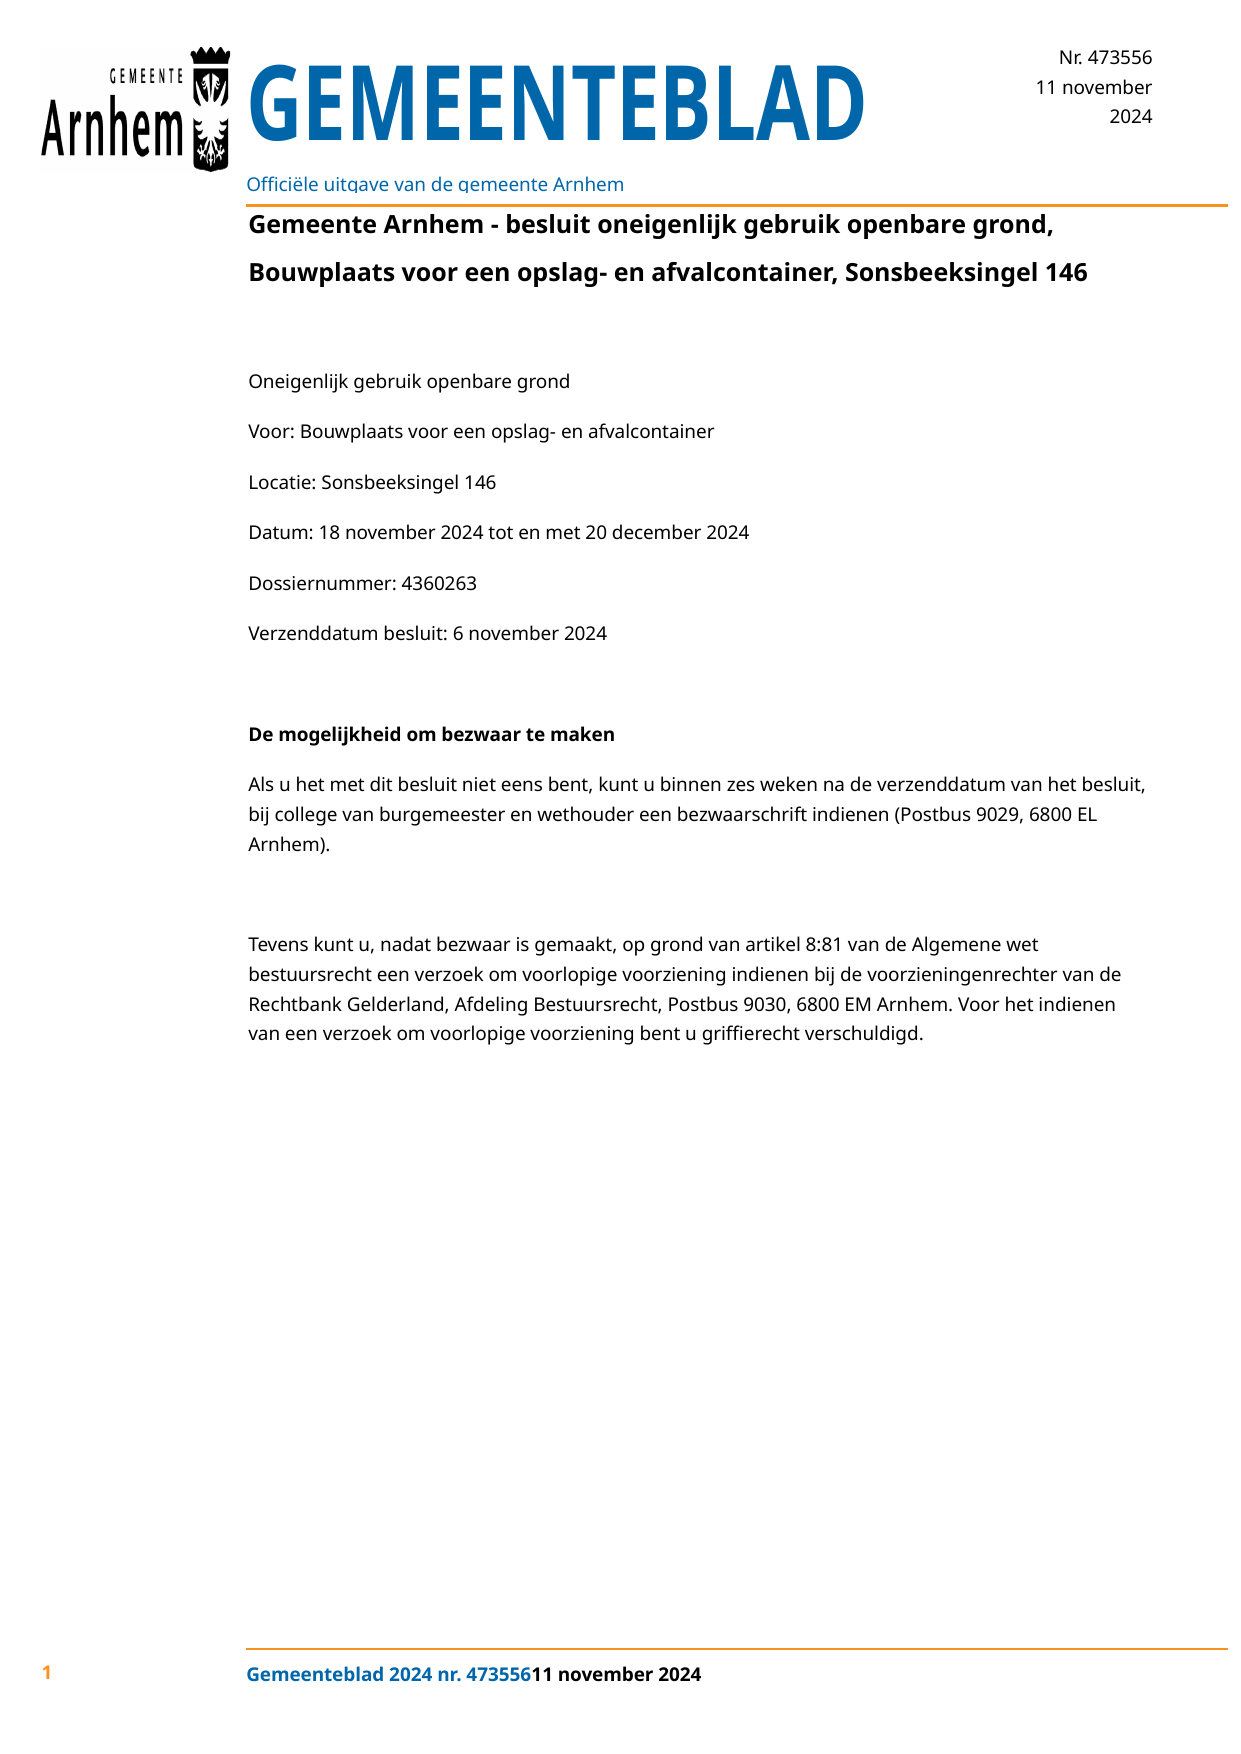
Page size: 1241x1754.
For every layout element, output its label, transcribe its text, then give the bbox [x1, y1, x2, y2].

text Voor: Bouwplaats voor een opslag- en afvalcontainer [248, 419, 1152, 444]
text Tevens kunt u, nadat bezwaar is gemaakt, op grond van artikel 8:81 van de Algemene wet bestuursrecht een verzoek om voorlopige voorziening indienen bij de voorzieningenrechter van de Rechtbank Gelderland, Afdeling Bestuursrecht, Postbus 9030, 6800 EM Arnhem. Voor het indienen van een verzoek om voorlopige voorziening bent u griffierecht verschuldigd. [248, 932, 1152, 1046]
text Locatie: Sonsbeeksingel 146 [248, 469, 1152, 495]
text Gemeente Arnhem - besluit oneigenlijk gebruik openbare grond, Bouwplaats voor een opslag- en afvalcontainer, Sonsbeeksingel 146 [248, 207, 1152, 288]
text Als u het met dit besluit niet eens bent, kunt u binnen zes weken na de verzenddatum van het besluit, bij college van burgemeester en wethouder een bezwaarschrift indienen (Postbus 9029, 6800 EL Arnhem). [248, 772, 1152, 857]
text Dossiernummer: 4360263 [248, 570, 1152, 596]
text De mogelijkheid om bezwaar te maken [248, 721, 1152, 747]
text Verzenddatum besluit: 6 november 2024 [248, 620, 1152, 646]
text Oneigenlijk gebruik openbare grond [248, 368, 1152, 394]
text Datum: 18 november 2024 tot en met 20 december 2024 [248, 519, 1152, 545]
picture [41, 47, 231, 172]
